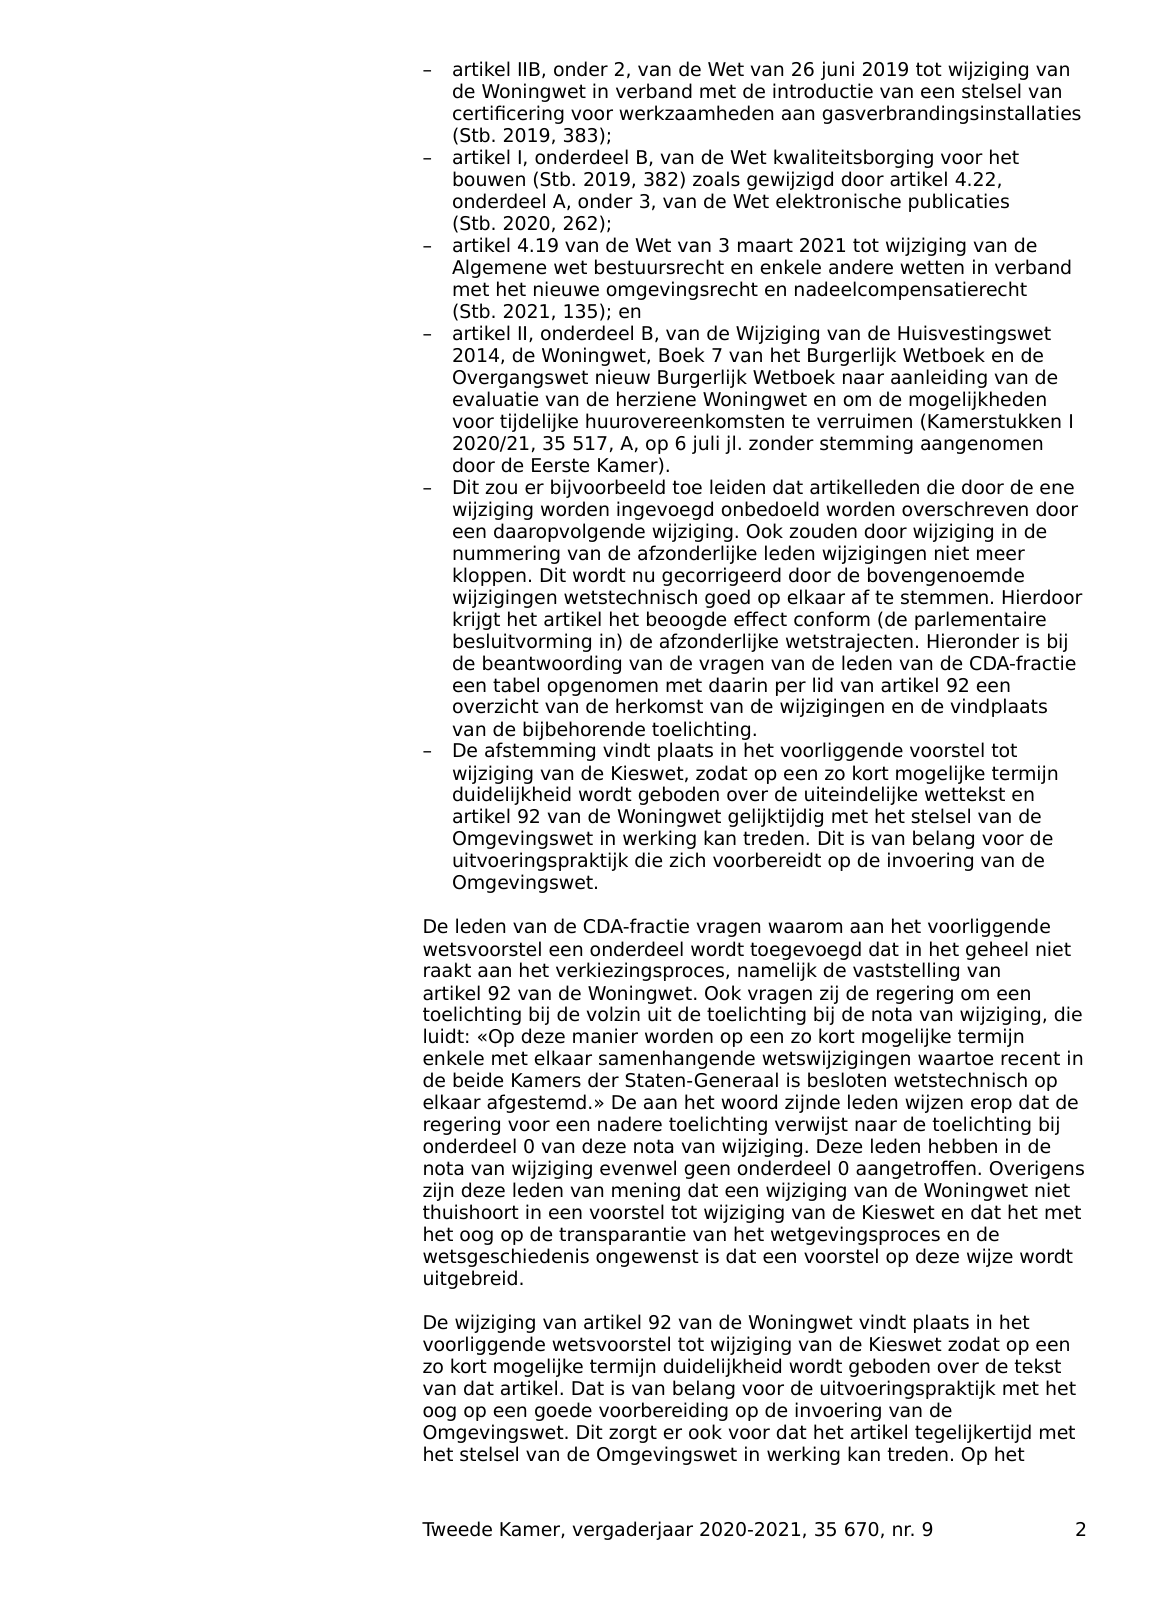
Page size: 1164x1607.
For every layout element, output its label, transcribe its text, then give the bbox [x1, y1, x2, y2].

text De leden van de CDA-fractie vragen waarom aan het voorliggende wetsvoorstel een onderdeel wordt toegevoegd dat in het geheel niet raakt aan het verkiezingsproces, namelijk de vaststelling van artikel 92 van de Woningwet. Ook vragen zij de regering om een toelichting bij de volzin uit de toelichting bij de nota van wijziging, die luidt: «Op deze manier worden op een zo kort mogelijke termijn enkele met elkaar samenhangende wetswijzigingen waartoe recent in de beide Kamers der Staten-Generaal is besloten wetstechnisch op elkaar afgestemd.» De aan het woord zijnde leden wijzen erop dat de regering voor een nadere toelichting verwijst naar de toelichting bij onderdeel 0 van deze nota van wijziging. Deze leden hebben in de nota van wijziging evenwel geen onderdeel 0 aangetroffen. Overigens zijn deze leden van mening dat een wijziging van de Woningwet niet thuishoort in een voorstel tot wijziging van de Kieswet en dat het met het oog op de transparantie van het wetgevingsproces en de wetsgeschiedenis ongewenst is dat een voorstel op deze wijze wordt uitgebreid. [422, 916, 1087, 1290]
text – artikel 4.19 van de Wet van 3 maart 2021 tot wijziging van de Algemene wet bestuursrecht en enkele andere wetten in verband met het nieuwe omgevingsrecht en nadeelcompensatierecht (Stb. 2021, 135); en [422, 235, 1087, 323]
text – artikel IIB, onder 2, van de Wet van 26 juni 2019 tot wijziging van de Woningwet in verband met de introductie van een stelsel van certificering voor werkzaamheden aan gasverbrandingsinstallaties (Stb. 2019, 383); [422, 59, 1087, 147]
text – Dit zou er bijvoorbeeld toe leiden dat artikelleden die door de ene wijziging worden ingevoegd onbedoeld worden overschreven door een daaropvolgende wijziging. Ook zouden door wijziging in de nummering van de afzonderlijke leden wijzigingen niet meer kloppen. Dit wordt nu gecorrigeerd door de bovengenoemde wijzigingen wetstechnisch goed op elkaar af te stemmen. Hierdoor krijgt het artikel het beoogde effect conform (de parlementaire besluitvorming in) de afzonderlijke wetstrajecten. Hieronder is bij de beantwoording van de vragen van de leden van de CDA-fractie een tabel opgenomen met daarin per lid van artikel 92 een overzicht van de herkomst van de wijzigingen en de vindplaats van de bijbehorende toelichting. [422, 477, 1087, 740]
text – artikel I, onderdeel B, van de Wet kwaliteitsborging voor het bouwen (Stb. 2019, 382) zoals gewijzigd door artikel 4.22, onderdeel A, onder 3, van de Wet elektronische publicaties (Stb. 2020, 262); [422, 147, 1087, 235]
text – artikel II, onderdeel B, van de Wijziging van de Huisvestingswet 2014, de Woningwet, Boek 7 van het Burgerlijk Wetboek en de Overgangswet nieuw Burgerlijk Wetboek naar aanleiding van de evaluatie van de herziene Woningwet en om de mogelijkheden voor tijdelijke huurovereenkomsten te verruimen (Kamerstukken I 2020/21, 35 517, A, op 6 juli jl. zonder stemming aangenomen door de Eerste Kamer). [422, 323, 1087, 477]
text De wijziging van artikel 92 van de Woningwet vindt plaats in het voorliggende wetsvoorstel tot wijziging van de Kieswet zodat op een zo kort mogelijke termijn duidelijkheid wordt geboden over de tekst van dat artikel. Dat is van belang voor de uitvoeringspraktijk met het oog op een goede voorbereiding op de invoering van de Omgevingswet. Dit zorgt er ook voor dat het artikel tegelijkertijd met het stelsel van de Omgevingswet in werking kan treden. Op het [422, 1312, 1087, 1466]
text – De afstemming vindt plaats in het voorliggende voorstel tot wijziging van de Kieswet, zodat op een zo kort mogelijke termijn duidelijkheid wordt geboden over de uiteindelijke wettekst en artikel 92 van de Woningwet gelijktijdig met het stelsel van de Omgevingswet in werking kan treden. Dit is van belang voor de uitvoeringspraktijk die zich voorbereidt op de invoering van de Omgevingswet. [422, 740, 1087, 894]
